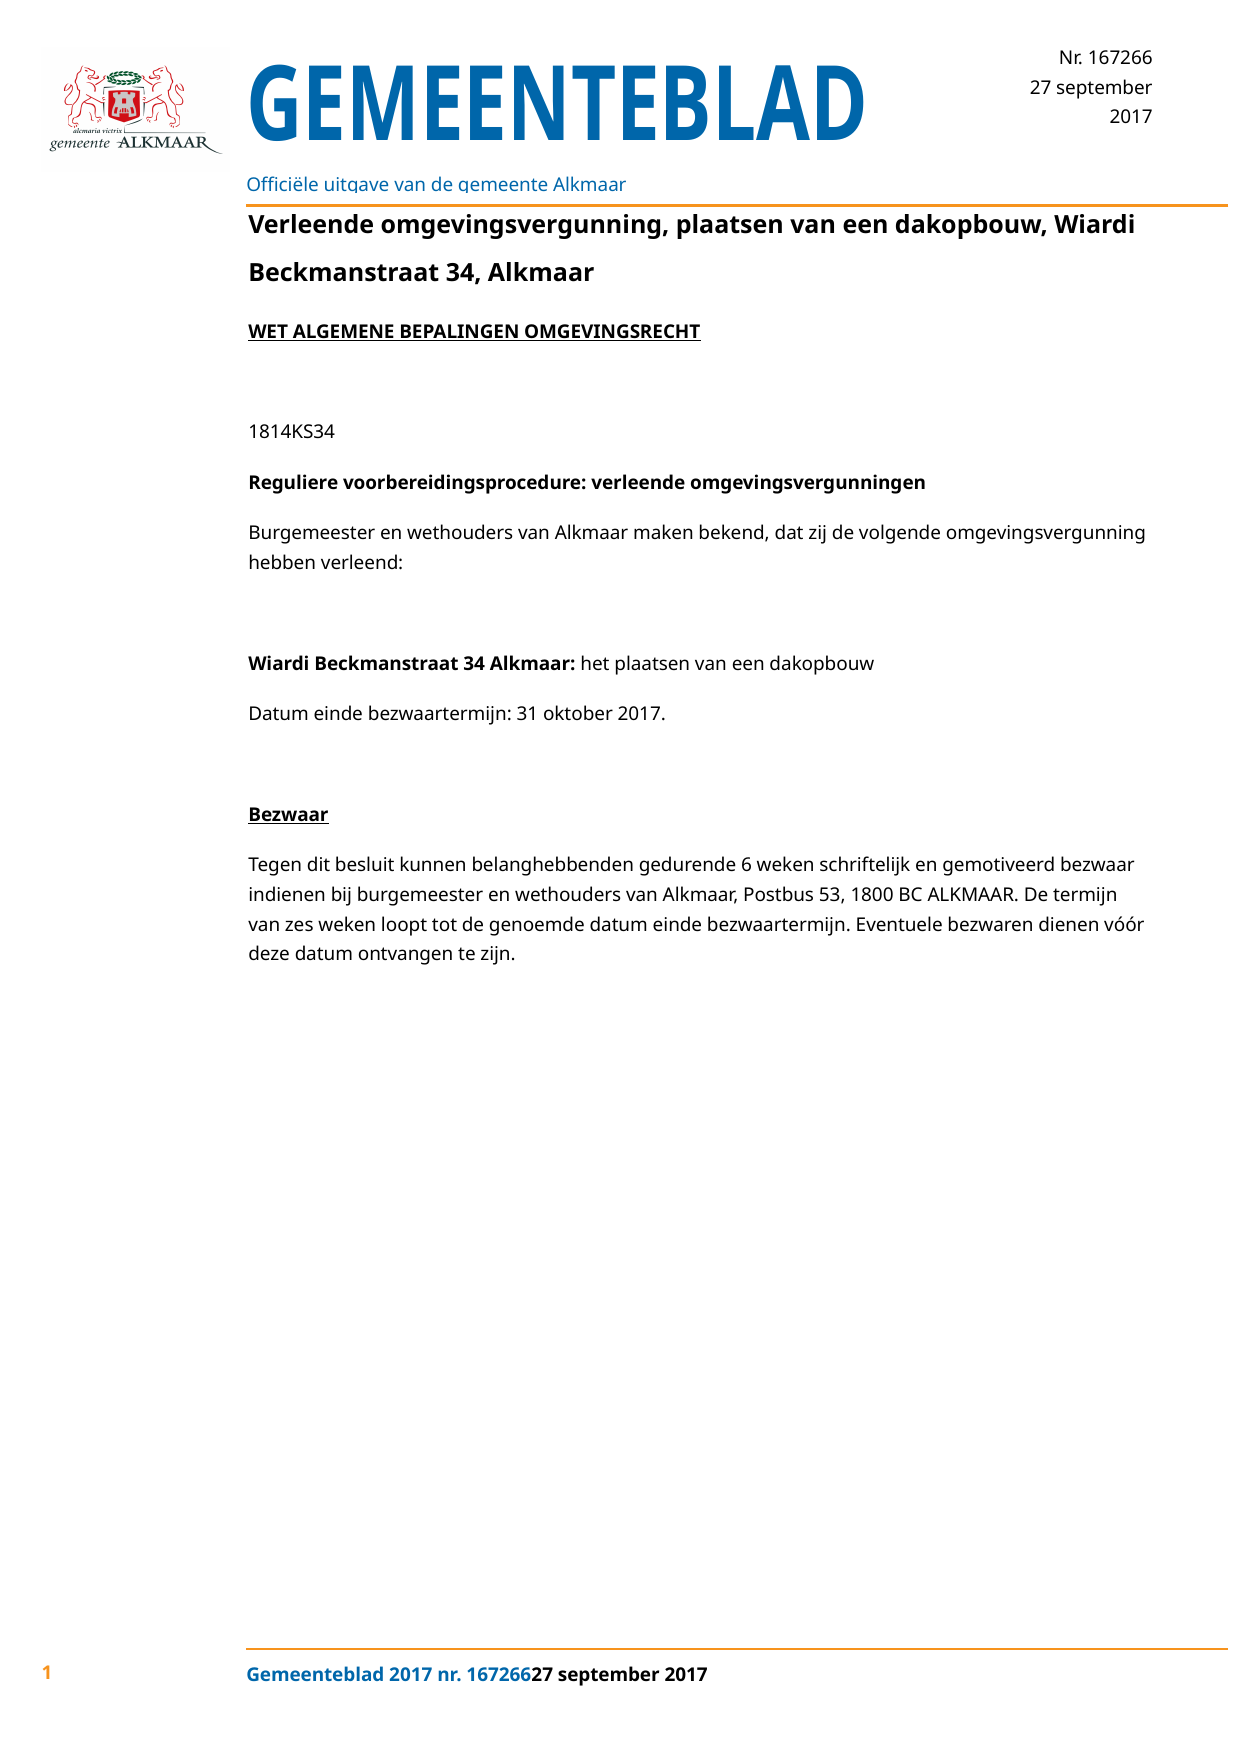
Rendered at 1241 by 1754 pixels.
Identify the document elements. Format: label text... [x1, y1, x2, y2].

text Tegen dit besluit kunnen belanghebbenden gedurende 6 weken schriftelijk en gemotiveerd bezwaar indienen bij burgemeester en wethouders van Alkmaar, Postbus 53, 1800 BC ALKMAAR. De termijn van zes weken loopt tot de genoemde datum einde bezwaartermijn. Eventuele bezwaren dienen vóór deze datum ontvangen te zijn. [248, 852, 1152, 966]
text Bezwaar [248, 801, 1152, 827]
text Reguliere voorbereidingsprocedure: verleende omgevingsvergunningen [248, 469, 1152, 495]
text Datum einde bezwaartermijn: 31 oktober 2017. [248, 700, 1152, 726]
picture [41, 47, 231, 172]
text Burgemeester en wethouders van Alkmaar maken bekend, dat zij de volgende omgevingsvergunning hebben verleend: [248, 519, 1152, 575]
text Wiardi Beckmanstraat 34 Alkmaar: het plaatsen van een dakopbouw [248, 650, 1152, 676]
text 1814KS34 [248, 419, 1152, 444]
text Verleende omgevingsvergunning, plaatsen van een dakopbouw, Wiardi Beckmanstraat 34, Alkmaar [248, 207, 1152, 288]
text WET ALGEMENE BEPALINGEN OMGEVINGSRECHT [248, 318, 1152, 344]
